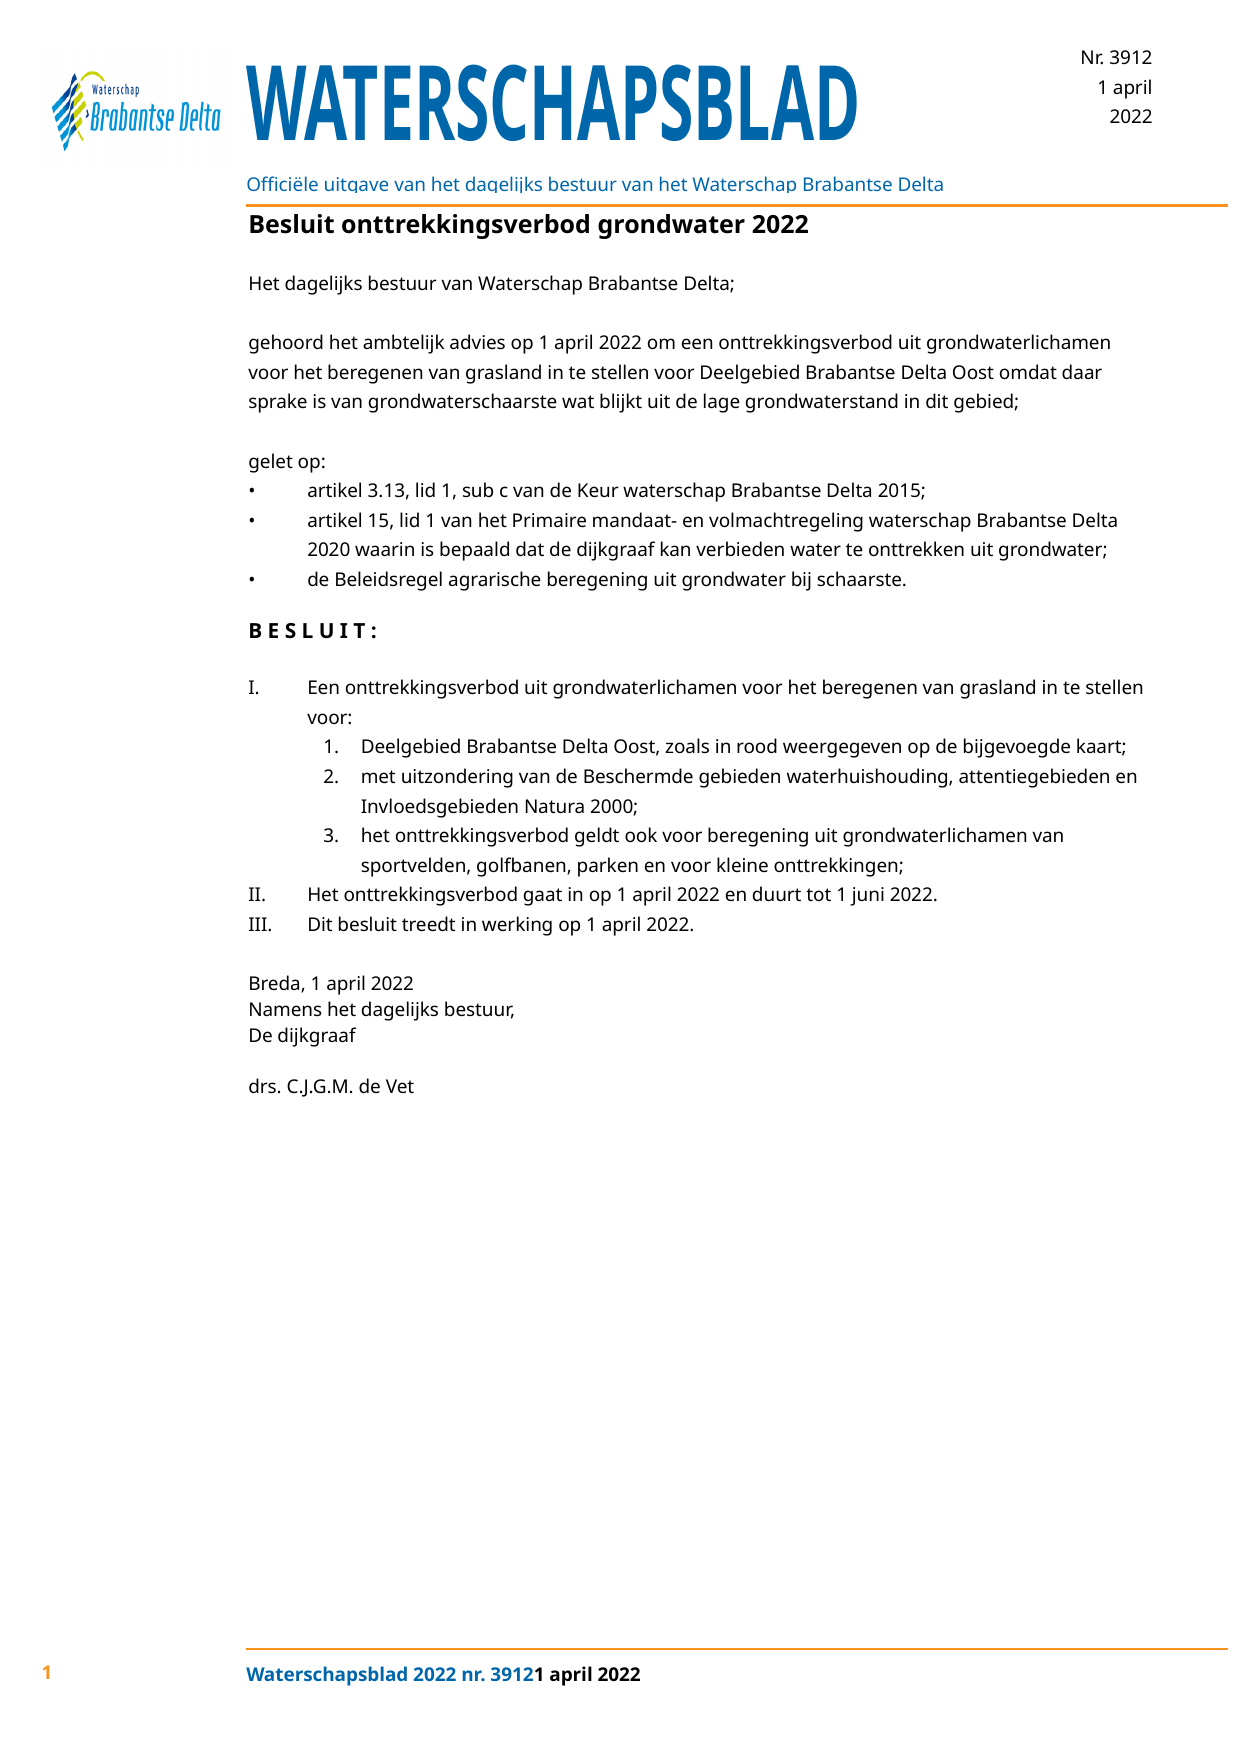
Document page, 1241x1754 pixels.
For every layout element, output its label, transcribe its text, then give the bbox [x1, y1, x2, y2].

text Het dagelijks bestuur van Waterschap Brabantse Delta; [248, 270, 1152, 296]
list artikel 3.13, lid 1, sub c van de Keur waterschap Brabantse Delta 2015; [248, 477, 1152, 503]
text Breda, 1 april 2022 [248, 970, 1152, 996]
list Het onttrekkingsverbod gaat in op 1 april 2022 en duurt tot 1 juni 2022. [248, 882, 1152, 907]
list de Beleidsregel agrarische beregening uit grondwater bij schaarste. [248, 566, 1152, 592]
list met uitzondering van de Beschermde gebieden waterhuishouding, attentiegebieden en Invloedsgebieden Natura 2000; [323, 763, 1152, 819]
text drs. C.J.G.M. de Vet [248, 1073, 1152, 1099]
list het onttrekkingsverbod geldt ook voor beregening uit grondwaterlichamen van sportvelden, golfbanen, parken en voor kleine onttrekkingen; [323, 822, 1152, 878]
text B E S L U I T : [248, 617, 1152, 645]
text gehoord het ambtelijk advies op 1 april 2022 om een onttrekkingsverbod uit grondwaterlichamen voor het beregenen van grasland in te stellen voor Deelgebied Brabantse Delta Oost omdat daar sprake is van grondwaterschaarste wat blijkt uit de lage grondwaterstand in dit gebied; [248, 329, 1152, 414]
text De dijkgraaf [248, 1022, 1152, 1048]
list Een onttrekkingsverbod uit grondwaterlichamen voor het beregenen van grasland in te stellen voor: [248, 674, 1152, 730]
text Besluit onttrekkingsverbod grondwater 2022 [248, 207, 1152, 241]
list artikel 15, lid 1 van het Primaire mandaat- en volmachtregeling waterschap Brabantse Delta 2020 waarin is bepaald dat de dijkgraaf kan verbieden water te onttrekken uit grondwater; [248, 507, 1152, 562]
list Deelgebied Brabantse Delta Oost, zoals in rood weergegeven op de bijgevoegde kaart; [323, 734, 1152, 759]
list Dit besluit treedt in werking op 1 april 2022. [248, 911, 1152, 937]
text Namens het dagelijks bestuur, [248, 996, 1152, 1022]
text gelet op: [248, 448, 1152, 473]
picture [41, 47, 231, 172]
